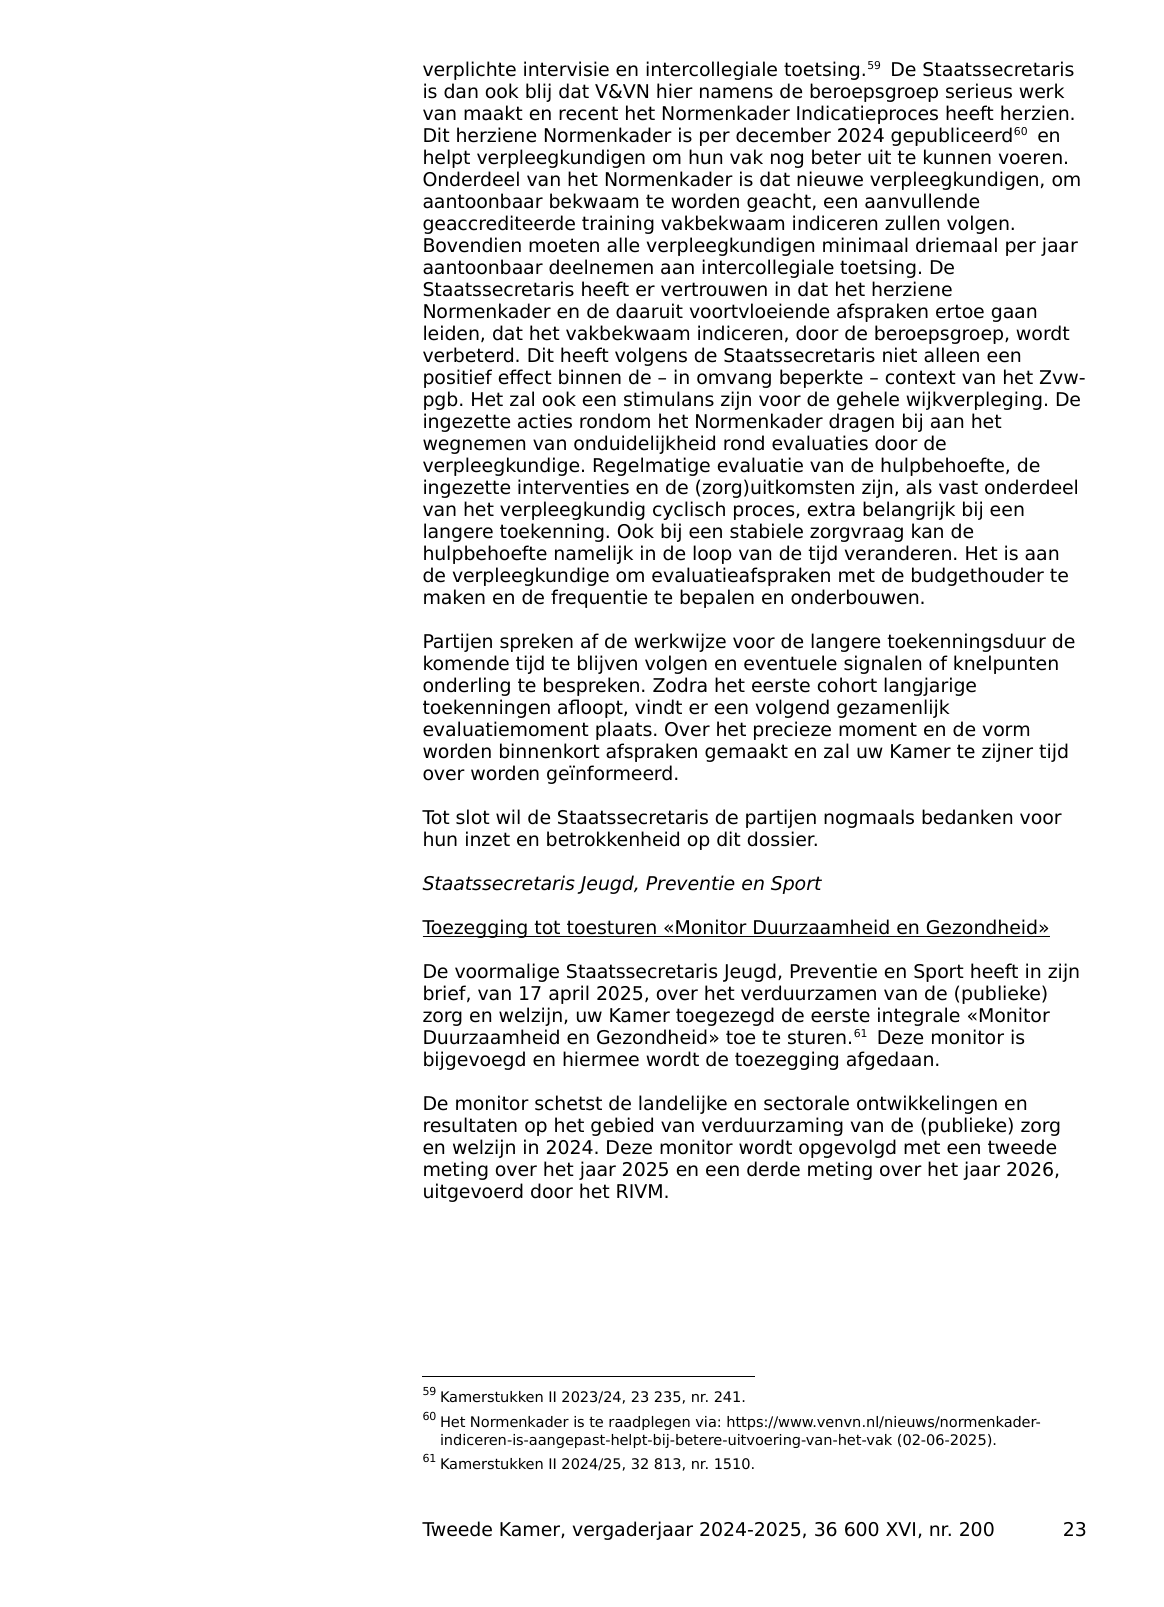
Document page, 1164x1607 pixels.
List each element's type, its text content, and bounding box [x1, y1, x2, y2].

text verplichte intervisie en intercollegiale toetsing. De Staatssecretaris is dan ook blij dat V&VN hier namens de beroepsgroep serieus werk van maakt en recent het Normenkader Indicatieproces heeft herzien. Dit herziene Normenkader is per december 2024 gepubliceerd en helpt verpleegkundigen om hun vak nog beter uit te kunnen voeren. Onderdeel van het Normenkader is dat nieuwe verpleegkundigen, om aantoonbaar bekwaam te worden geacht, een aanvullende geaccrediteerde training vakbekwaam indiceren zullen volgen. Bovendien moeten alle verpleegkundigen minimaal driemaal per jaar aantoonbaar deelnemen aan intercollegiale toetsing. De Staatssecretaris heeft er vertrouwen in dat het herziene Normenkader en de daaruit voortvloeiende afspraken ertoe gaan leiden, dat het vakbekwaam indiceren, door de beroepsgroep, wordt verbeterd. Dit heeft volgens de Staatssecretaris niet alleen een positief effect binnen de – in omvang beperkte – context van het Zvw-pgb. Het zal ook een stimulans zijn voor de gehele wijkverpleging. De ingezette acties rondom het Normenkader dragen bij aan het wegnemen van onduidelijkheid rond evaluaties door de verpleegkundige. Regelmatige evaluatie van de hulpbehoefte, de ingezette interventies en de (zorg)uitkomsten zijn, als vast onderdeel van het verpleegkundig cyclisch proces, extra belangrijk bij een langere toekenning. Ook bij een stabiele zorgvraag kan de hulpbehoefte namelijk in de loop van de tijd veranderen. Het is aan de verpleegkundige om evaluatieafspraken met de budgethouder te maken en de frequentie te bepalen en onderbouwen. [422, 59, 1087, 608]
text De monitor schetst de landelijke en sectorale ontwikkelingen en resultaten op het gebied van verduurzaming van de (publieke) zorg en welzijn in 2024. Deze monitor wordt opgevolgd met een tweede meting over het jaar 2025 en een derde meting over het jaar 2026, uitgevoerd door het RIVM. [422, 1093, 1087, 1203]
text Kamerstukken II 2023/24, 23 235, nr. 241. [422, 1385, 1087, 1407]
text Partijen spreken af de werkwijze voor de langere toekenningsduur de komende tijd te blijven volgen en eventuele signalen of knelpunten onderling te bespreken. Zodra het eerste cohort langjarige toekenningen afloopt, vindt er een volgend gezamenlijk evaluatiemoment plaats. Over het precieze moment en de vorm worden binnenkort afspraken gemaakt en zal uw Kamer te zijner tijd over worden geïnformeerd. [422, 631, 1087, 784]
text De voormalige Staatssecretaris Jeugd, Preventie en Sport heeft in zijn brief, van 17 april 2025, over het verduurzamen van de (publieke) zorg en welzijn, uw Kamer toegezegd de eerste integrale «Monitor Duurzaamheid en Gezondheid» toe te sturen. Deze monitor is bijgevoegd en hiermee wordt de toezegging afgedaan. [422, 961, 1087, 1071]
text Kamerstukken II 2024/25, 32 813, nr. 1510. [422, 1452, 1087, 1474]
subtitle Toezegging tot toesturen «Monitor Duurzaamheid en Gezondheid» [422, 917, 1087, 939]
text Het Normenkader is te raadplegen via: https://www.venvn.nl/nieuws/normenkader-indiceren-is-aangepast-helpt-bij-betere-uitvoering-van-het-vak (02-06-2025). [422, 1410, 1087, 1449]
text Tot slot wil de Staatssecretaris de partijen nogmaals bedanken voor hun inzet en betrokkenheid op dit dossier. [422, 807, 1087, 851]
subtitle Staatssecretaris Jeugd, Preventie en Sport [422, 873, 1087, 895]
